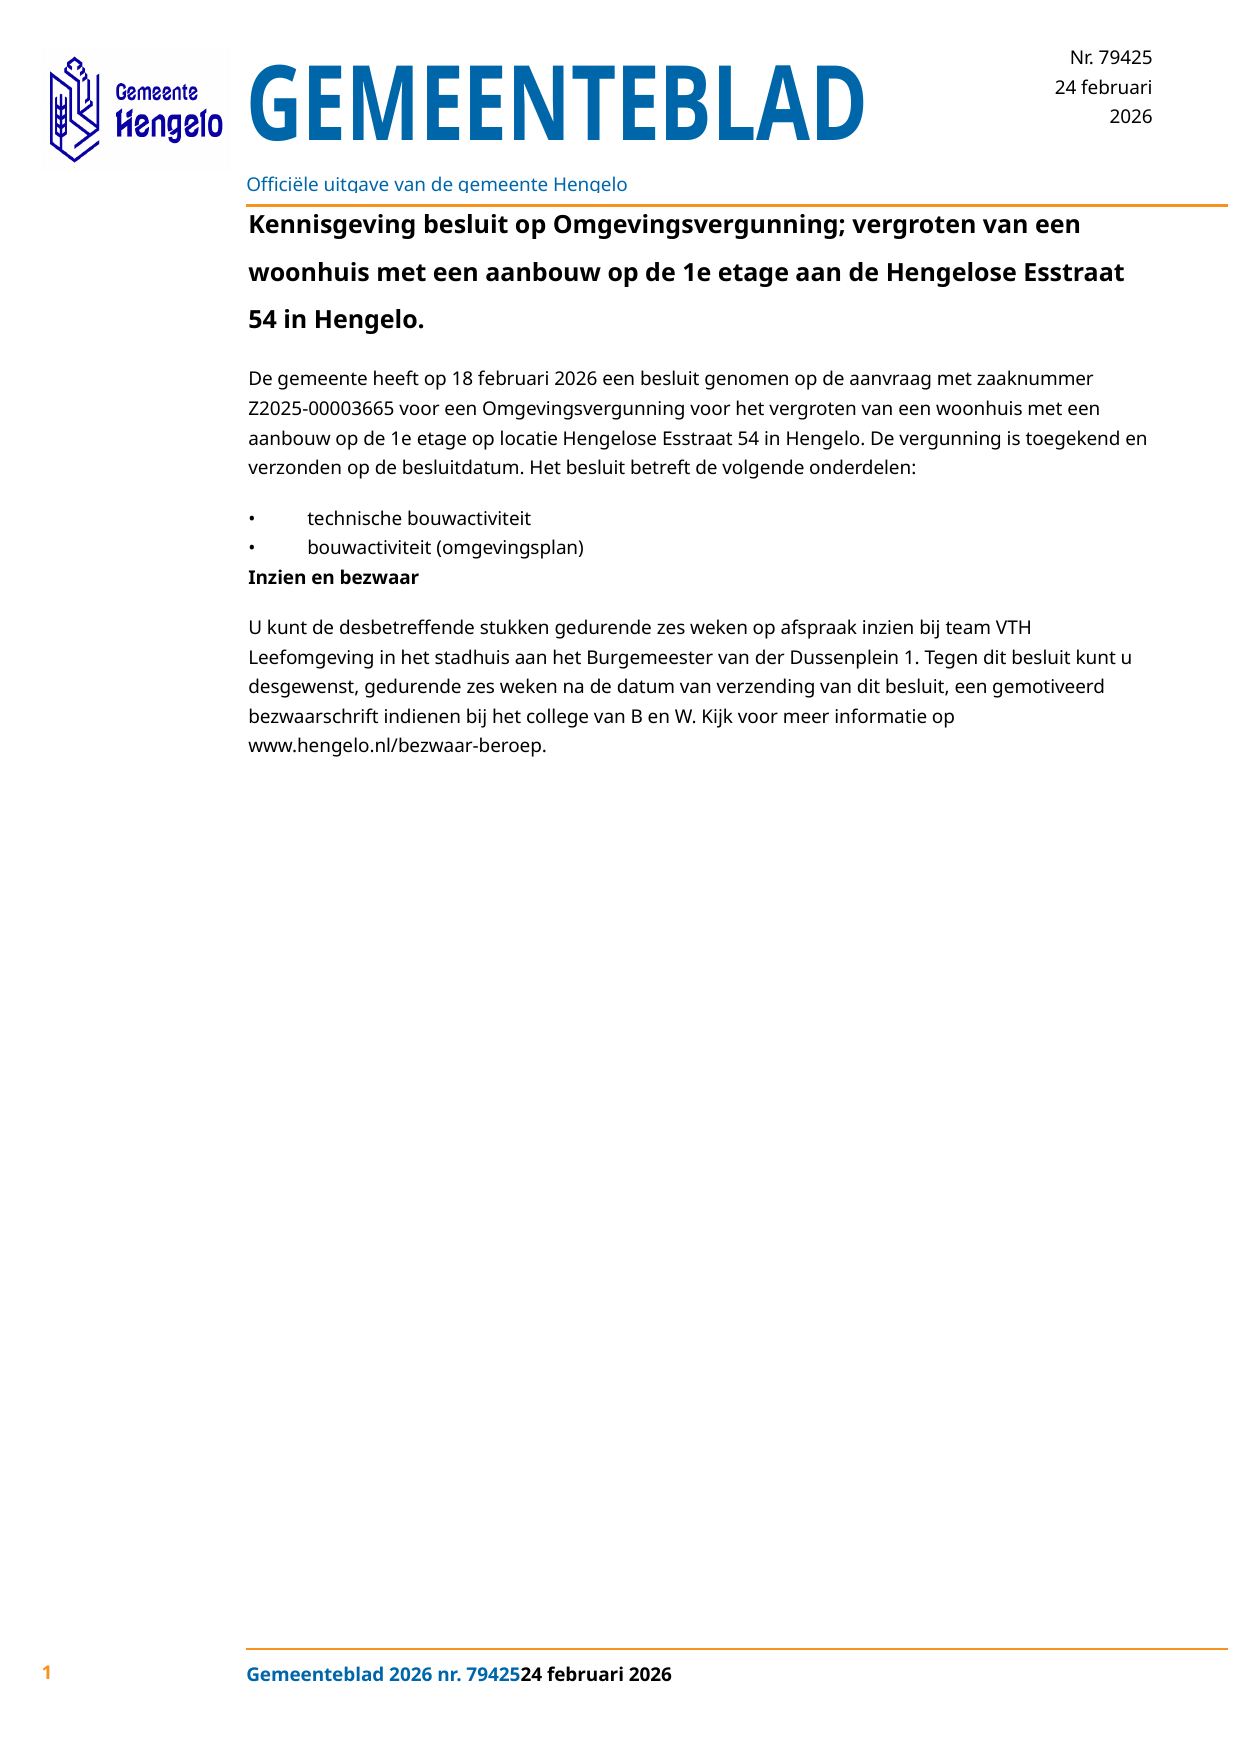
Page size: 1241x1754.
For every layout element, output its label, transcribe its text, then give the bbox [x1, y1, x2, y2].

list technische bouwactiviteit [248, 505, 1152, 530]
picture [41, 47, 231, 172]
text De gemeente heeft op 18 februari 2026 een besluit genomen op de aanvraag met zaaknummer Z2025-00003665 voor een Omgevingsvergunning voor het vergroten van een woonhuis met een aanbouw op de 1e etage op locatie Hengelose Esstraat 54 in Hengelo. De vergunning is toegekend en verzonden op de besluitdatum. Het besluit betreft de volgende onderdelen: [248, 366, 1152, 480]
text Kennisgeving besluit op Omgevingsvergunning; vergroten van een woonhuis met een aanbouw op de 1e etage aan de Hengelose Esstraat 54 in Hengelo. [248, 207, 1152, 336]
list bouwactiviteit (omgevingsplan) [248, 534, 1152, 560]
text U kunt de desbetreffende stukken gedurende zes weken op afspraak inzien bij team VTH Leefomgeving in het stadhuis aan het Burgemeester van der Dussenplein 1. Tegen dit besluit kunt u desgewenst, gedurende zes weken na de datum van verzending van dit besluit, een gemotiveerd bezwaarschrift indienen bij het college van B en W. Kijk voor meer informatie op www.hengelo.nl/bezwaar-beroep. [248, 614, 1152, 758]
text Inzien en bezwaar [248, 564, 1152, 589]
